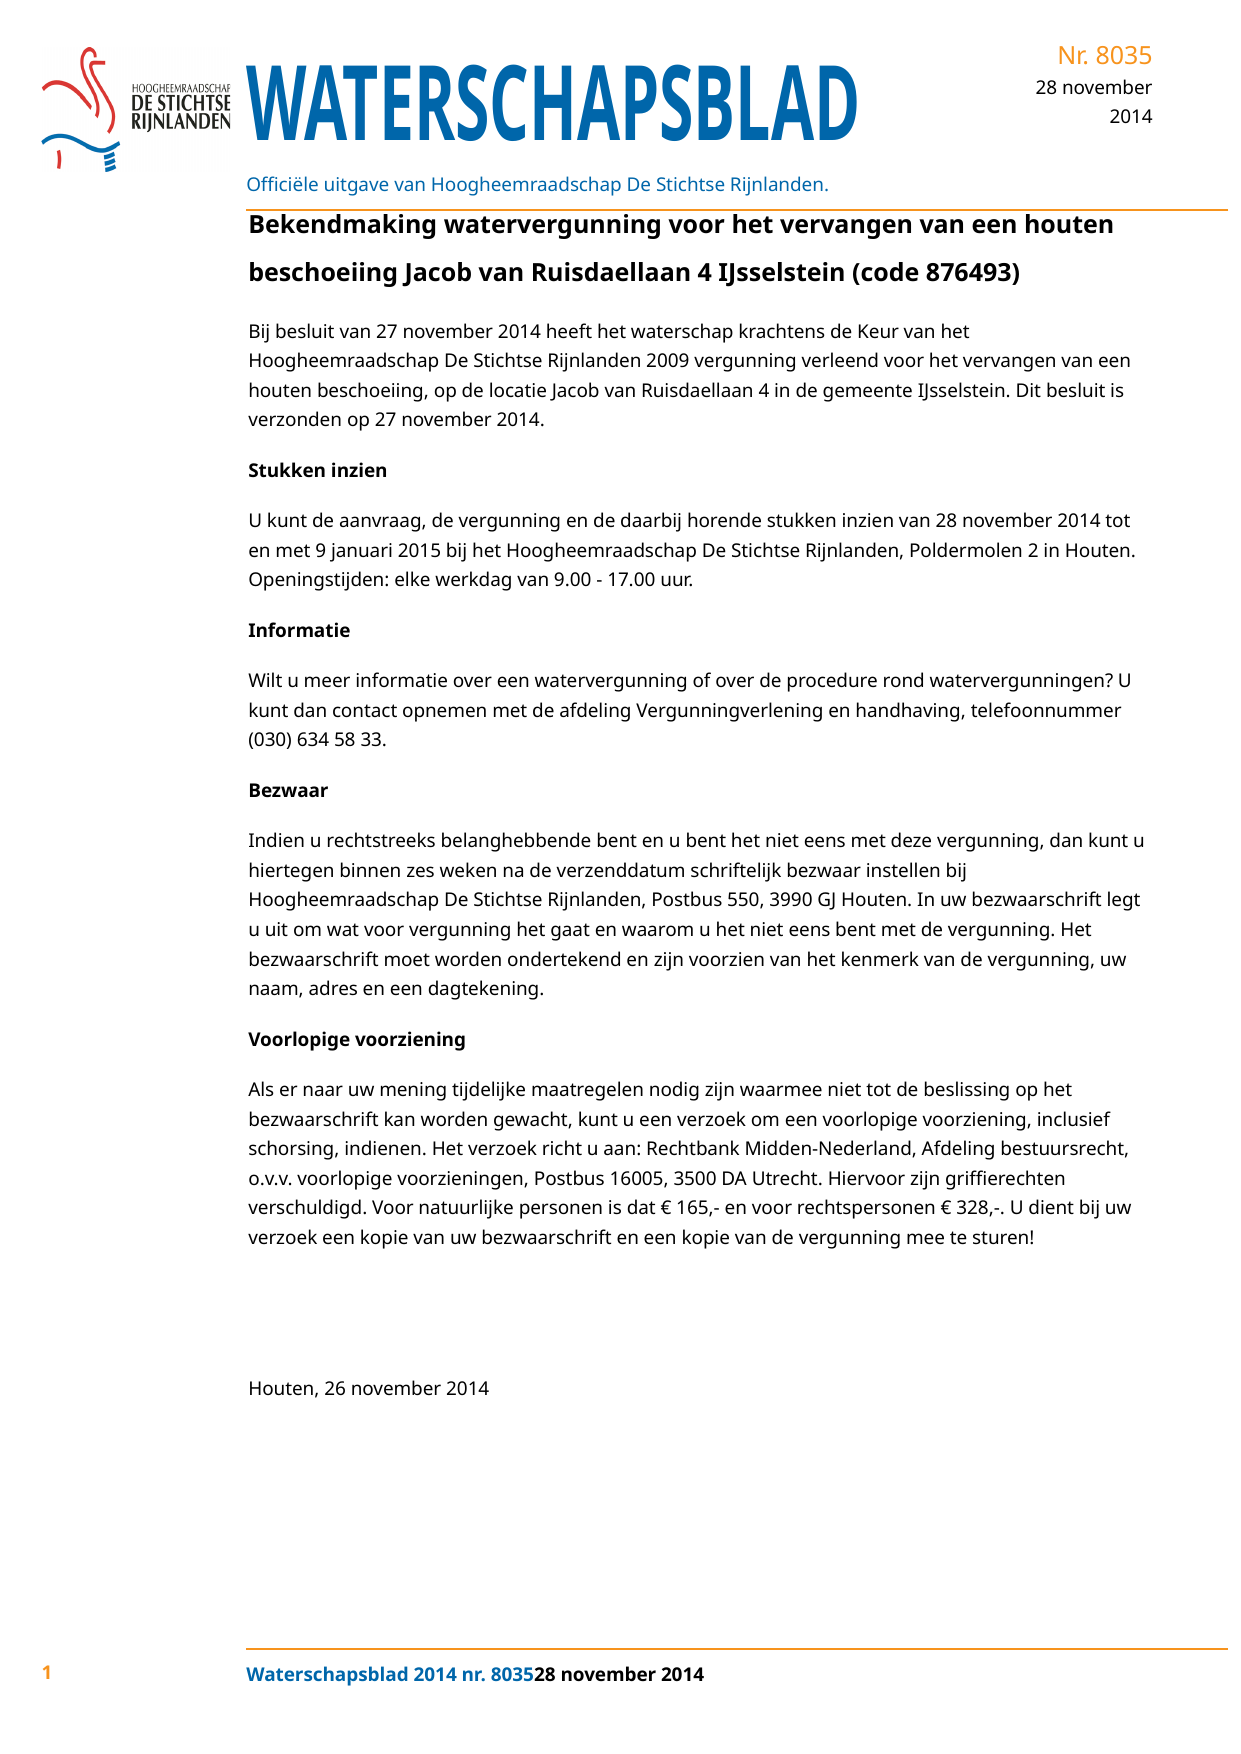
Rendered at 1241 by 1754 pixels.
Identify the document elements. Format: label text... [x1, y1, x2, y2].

text Indien u rechtstreeks belanghebbende bent en u bent het niet eens met deze vergunning, dan kunt u hiertegen binnen zes weken na de verzenddatum schriftelijk bezwaar instellen bij Hoogheemraadschap De Stichtse Rijnlanden, Postbus 550, 3990 GJ Houten. In uw bezwaarschrift legt u uit om wat voor vergunning het gaat en waarom u het niet eens bent met de vergunning. Het bezwaarschrift moet worden ondertekend en zijn voorzien van het kenmerk van de vergunning, uw naam, adres en een dagtekening. [248, 827, 1152, 1001]
text Houten, 26 november 2014 [248, 1375, 1152, 1401]
picture [41, 47, 231, 172]
text Voorlopige voorziening [248, 1026, 1152, 1052]
text Bij besluit van 27 november 2014 heeft het waterschap krachtens de Keur van het Hoogheemraadschap De Stichtse Rijnlanden 2009 vergunning verleend voor het vervangen van een houten beschoeiing, op de locatie Jacob van Ruisdaellaan 4 in de gemeente IJsselstein. Dit besluit is verzonden op 27 november 2014. [248, 318, 1152, 432]
text Als er naar uw mening tijdelijke maatregelen nodig zijn waarmee niet tot de beslissing op het bezwaarschrift kan worden gewacht, kunt u een verzoek om een voorlopige voorziening, inclusief schorsing, indienen. Het verzoek richt u aan: Rechtbank Midden-Nederland, Afdeling bestuursrecht, o.v.v. voorlopige voorzieningen, Postbus 16005, 3500 DA Utrecht. Hiervoor zijn griffierechten verschuldigd. Voor natuurlijke personen is dat € 165,- en voor rechtspersonen € 328,-. U dient bij uw verzoek een kopie van uw bezwaarschrift en een kopie van de vergunning mee te sturen! [248, 1076, 1152, 1250]
text U kunt de aanvraag, de vergunning en de daarbij horende stukken inzien van 28 november 2014 tot en met 9 januari 2015 bij het Hoogheemraadschap De Stichtse Rijnlanden, Poldermolen 2 in Houten. Openingstijden: elke werkdag van 9.00 - 17.00 uur. [248, 507, 1152, 592]
text Informatie [248, 617, 1152, 643]
text Bezwaar [248, 777, 1152, 803]
text Bekendmaking watervergunning voor het vervangen van een houten beschoeiing Jacob van Ruisdaellaan 4 IJsselstein (code 876493) [248, 211, 1152, 288]
text Wilt u meer informatie over een watervergunning of over de procedure rond watervergunningen? U kunt dan contact opnemen met de afdeling Vergunningverlening en handhaving, telefoonnummer (030) 634 58 33. [248, 667, 1152, 752]
text Stukken inzien [248, 457, 1152, 483]
